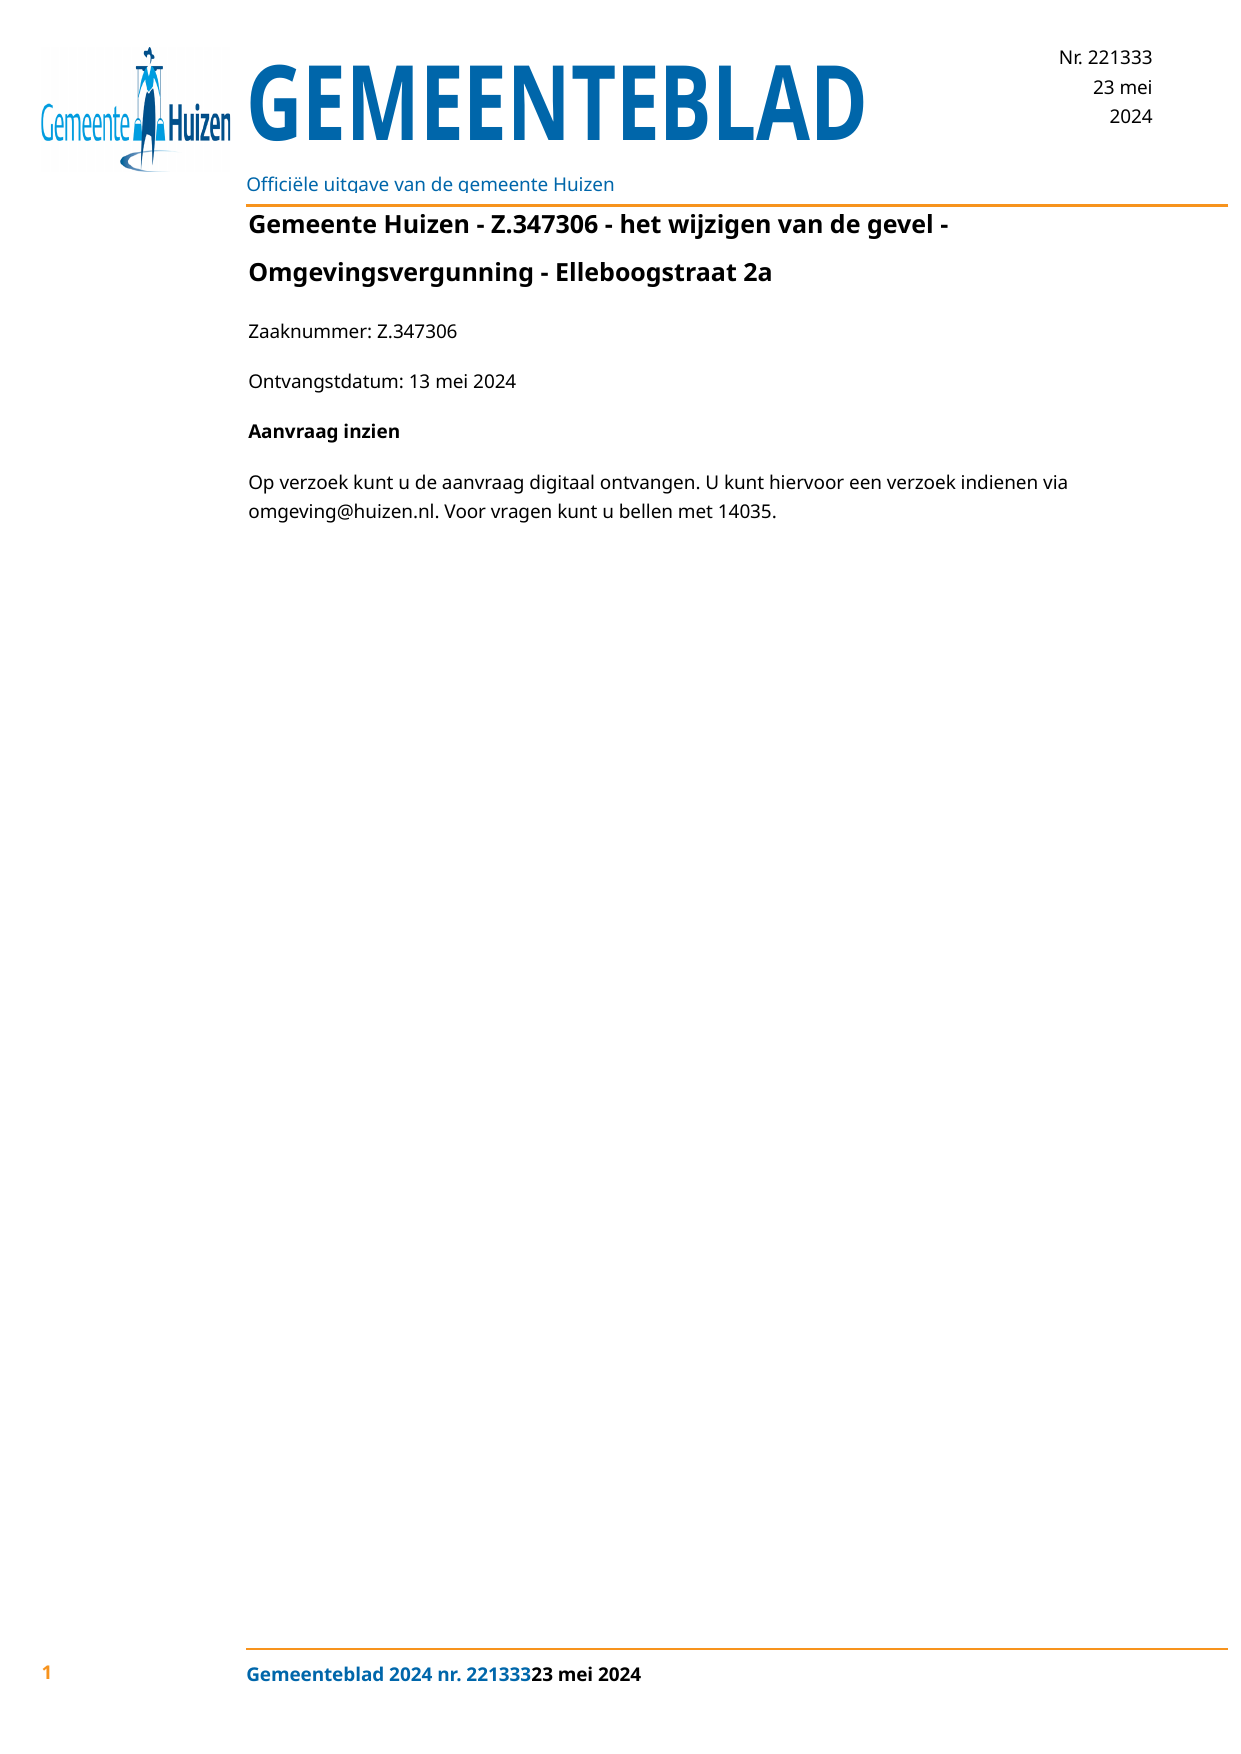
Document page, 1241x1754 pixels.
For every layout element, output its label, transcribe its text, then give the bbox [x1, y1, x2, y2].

text Ontvangstdatum: 13 mei 2024 [248, 368, 1152, 394]
text Gemeente Huizen - Z.347306 - het wijzigen van de gevel - Omgevingsvergunning - Elleboogstraat 2a [248, 207, 1152, 288]
text Aanvraag inzien [248, 419, 1152, 444]
picture [41, 47, 231, 172]
text Op verzoek kunt u de aanvraag digitaal ontvangen. U kunt hiervoor een verzoek indienen via omgeving@huizen.nl. Voor vragen kunt u bellen met 14035. [248, 469, 1152, 524]
text Zaaknummer: Z.347306 [248, 318, 1152, 344]
